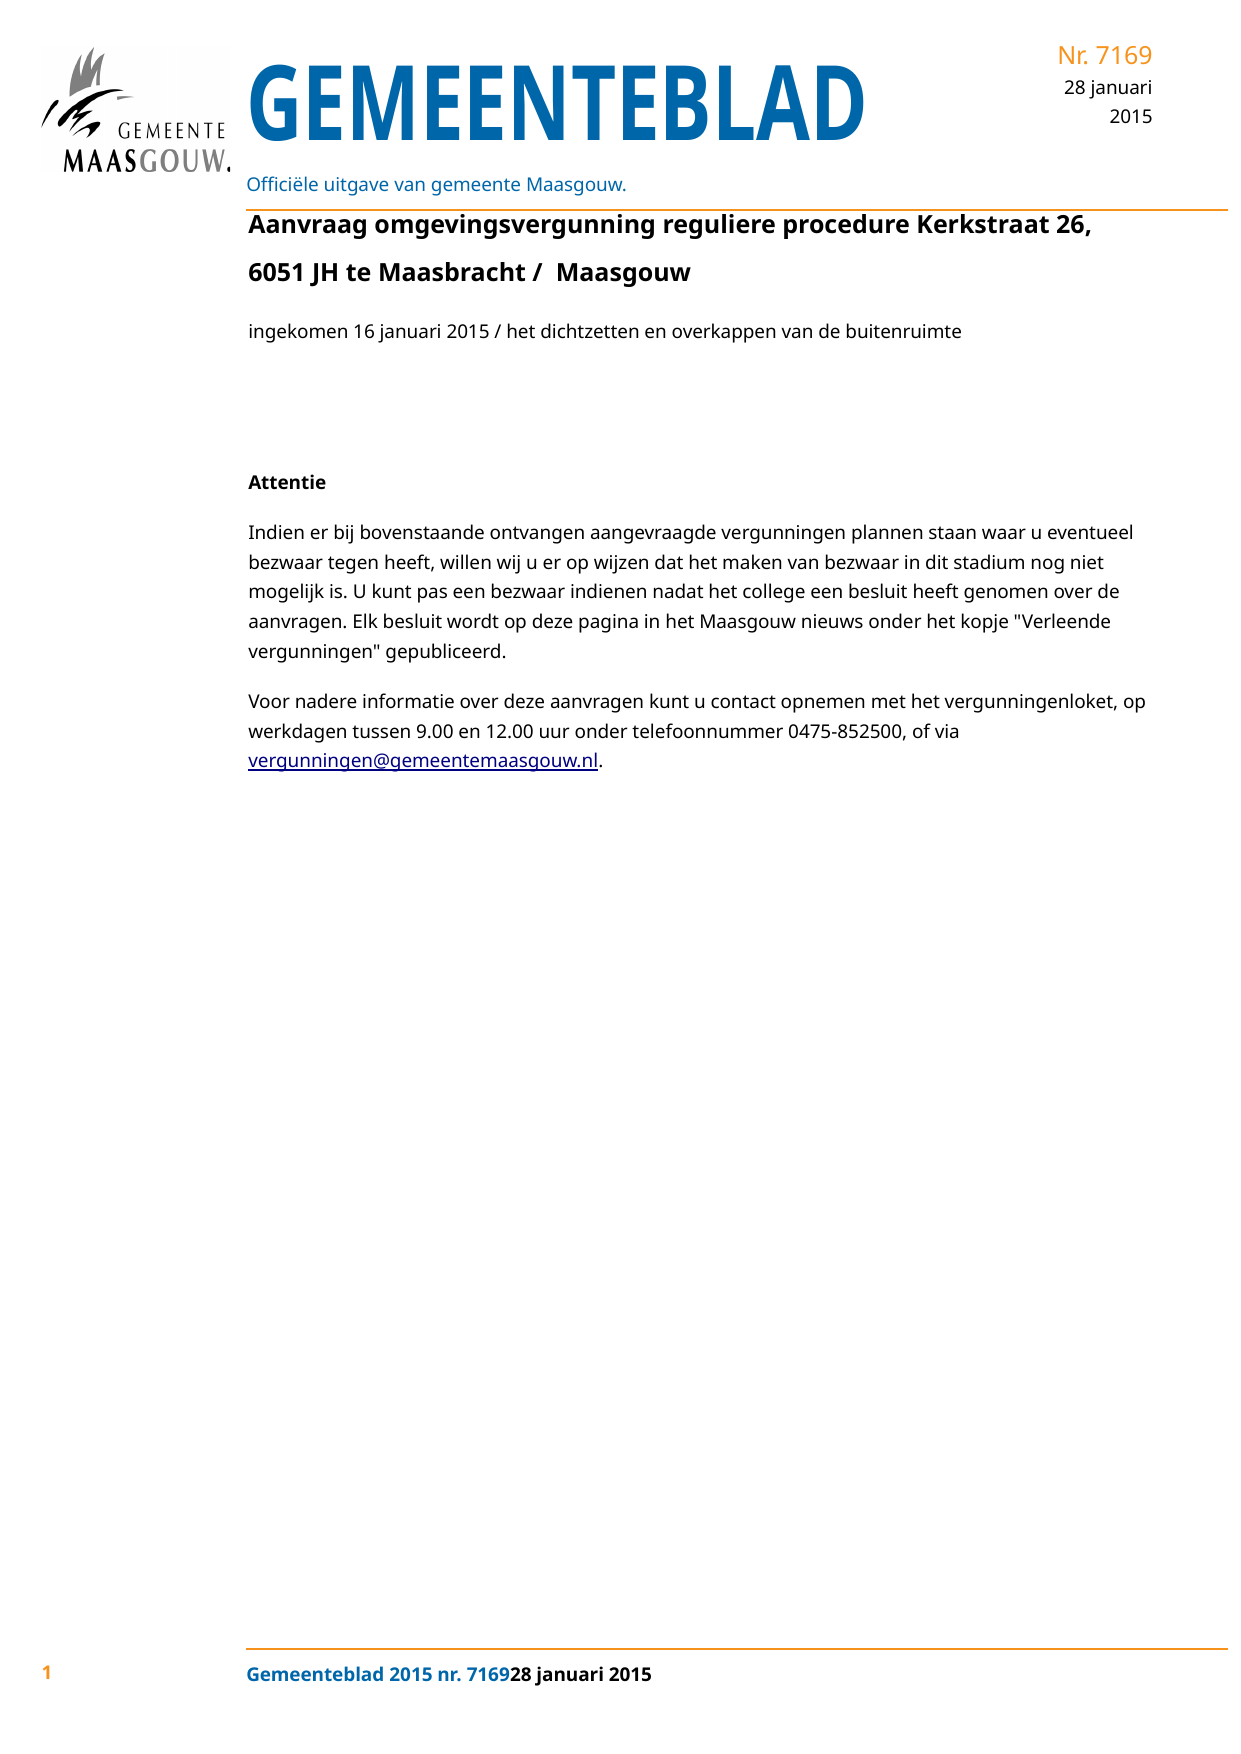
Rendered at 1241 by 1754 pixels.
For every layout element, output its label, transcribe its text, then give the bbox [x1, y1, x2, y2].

text Voor nadere informatie over deze aanvragen kunt u contact opnemen met het vergunningenloket, op werkdagen tussen 9.00 en 12.00 uur onder telefoonnummer 0475-852500, of via vergunningen@gemeentemaasgouw.nl. [248, 688, 1152, 773]
text Attentie [248, 469, 1152, 495]
picture [41, 47, 231, 172]
text Aanvraag omgevingsvergunning reguliere procedure Kerkstraat 26, 6051 JH te Maasbracht / Maasgouw [248, 211, 1152, 288]
text Indien er bij bovenstaande ontvangen aangevraagde vergunningen plannen staan waar u eventueel bezwaar tegen heeft, willen wij u er op wijzen dat het maken van bezwaar in dit stadium nog niet mogelijk is. U kunt pas een bezwaar indienen nadat het college een besluit heeft genomen over de aanvragen. Elk besluit wordt op deze pagina in het Maasgouw nieuws onder het kopje "Verleende vergunningen" gepubliceerd. [248, 519, 1152, 664]
text ingekomen 16 januari 2015 / het dichtzetten en overkappen van de buitenruimte [248, 318, 1152, 344]
